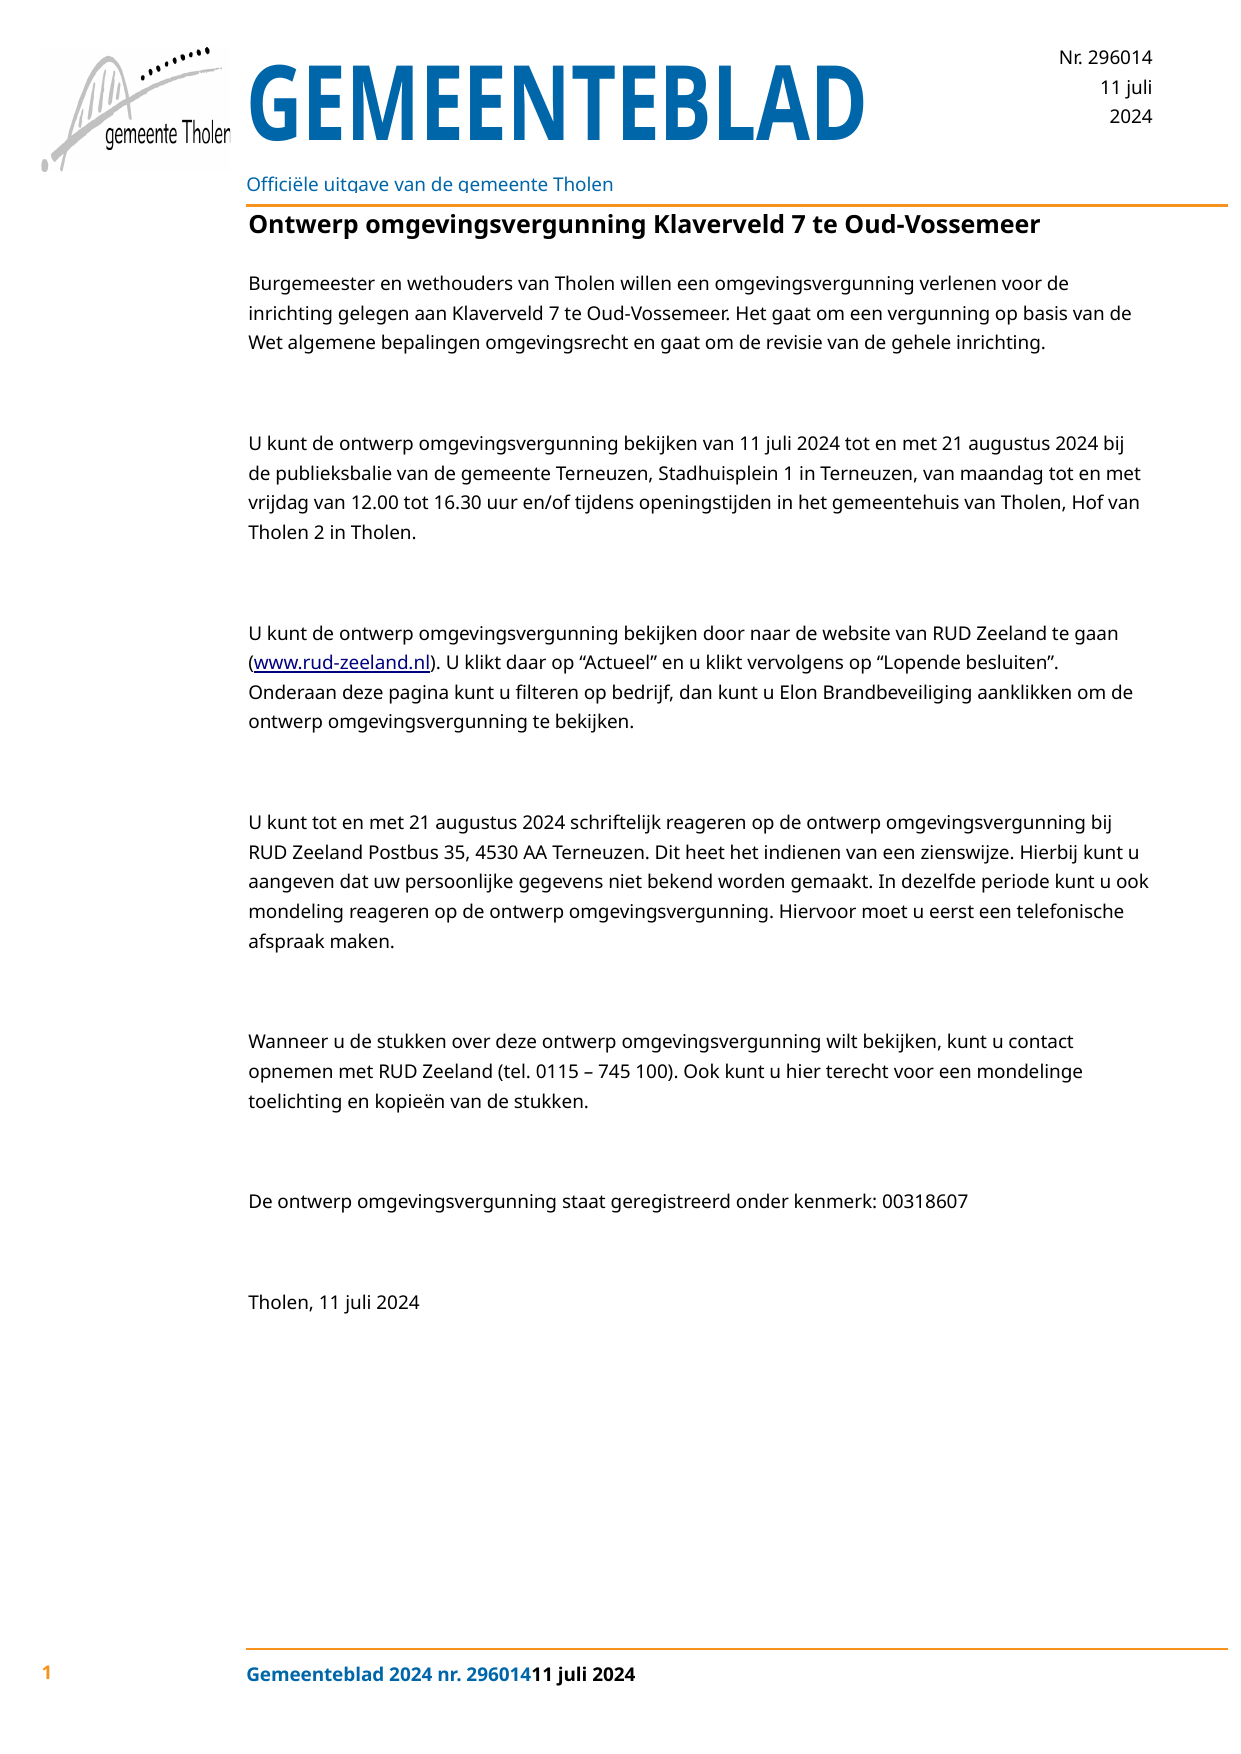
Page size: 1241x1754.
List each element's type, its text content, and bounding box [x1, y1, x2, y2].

text U kunt tot en met 21 augustus 2024 schriftelijk reageren op de ontwerp omgevingsvergunning bij RUD Zeeland Postbus 35, 4530 AA Terneuzen. Dit heet het indienen van een zienswijze. Hierbij kunt u aangeven dat uw persoonlijke gegevens niet bekend worden gemaakt. In dezelfde periode kunt u ook mondeling reageren op de ontwerp omgevingsvergunning. Hiervoor moet u eerst een telefonische afspraak maken. [248, 809, 1152, 953]
text U kunt de ontwerp omgevingsvergunning bekijken door naar de website van RUD Zeeland te gaan (www.rud-zeeland.nl). U klikt daar op “Actueel” en u klikt vervolgens op “Lopende besluiten”. Onderaan deze pagina kunt u filteren op bedrijf, dan kunt u Elon Brandbeveiliging aanklikken om de ontwerp omgevingsvergunning te bekijken. [248, 620, 1152, 734]
text Burgemeester en wethouders van Tholen willen een omgevingsvergunning verlenen voor de inrichting gelegen aan Klaverveld 7 te Oud-Vossemeer. Het gaat om een vergunning op basis van de Wet algemene bepalingen omgevingsrecht en gaat om de revisie van de gehele inrichting. [248, 270, 1152, 355]
text Tholen, 11 juli 2024 [248, 1289, 1152, 1315]
text U kunt de ontwerp omgevingsvergunning bekijken van 11 juli 2024 tot en met 21 augustus 2024 bij de publieksbalie van de gemeente Terneuzen, Stadhuisplein 1 in Terneuzen, van maandag tot en met vrijdag van 12.00 tot 16.30 uur en/of tijdens openingstijden in het gemeentehuis van Tholen, Hof van Tholen 2 in Tholen. [248, 430, 1152, 545]
text De ontwerp omgevingsvergunning staat geregistreerd onder kenmerk: 00318607 [248, 1189, 1152, 1214]
text Ontwerp omgevingsvergunning Klaverveld 7 te Oud-Vossemeer [248, 207, 1152, 241]
picture [41, 47, 231, 172]
text Wanneer u de stukken over deze ontwerp omgevingsvergunning wilt bekijken, kunt u contact opnemen met RUD Zeeland (tel. 0115 – 745 100). Ook kunt u hier terecht voor een mondelinge toelichting en kopieën van de stukken. [248, 1029, 1152, 1113]
